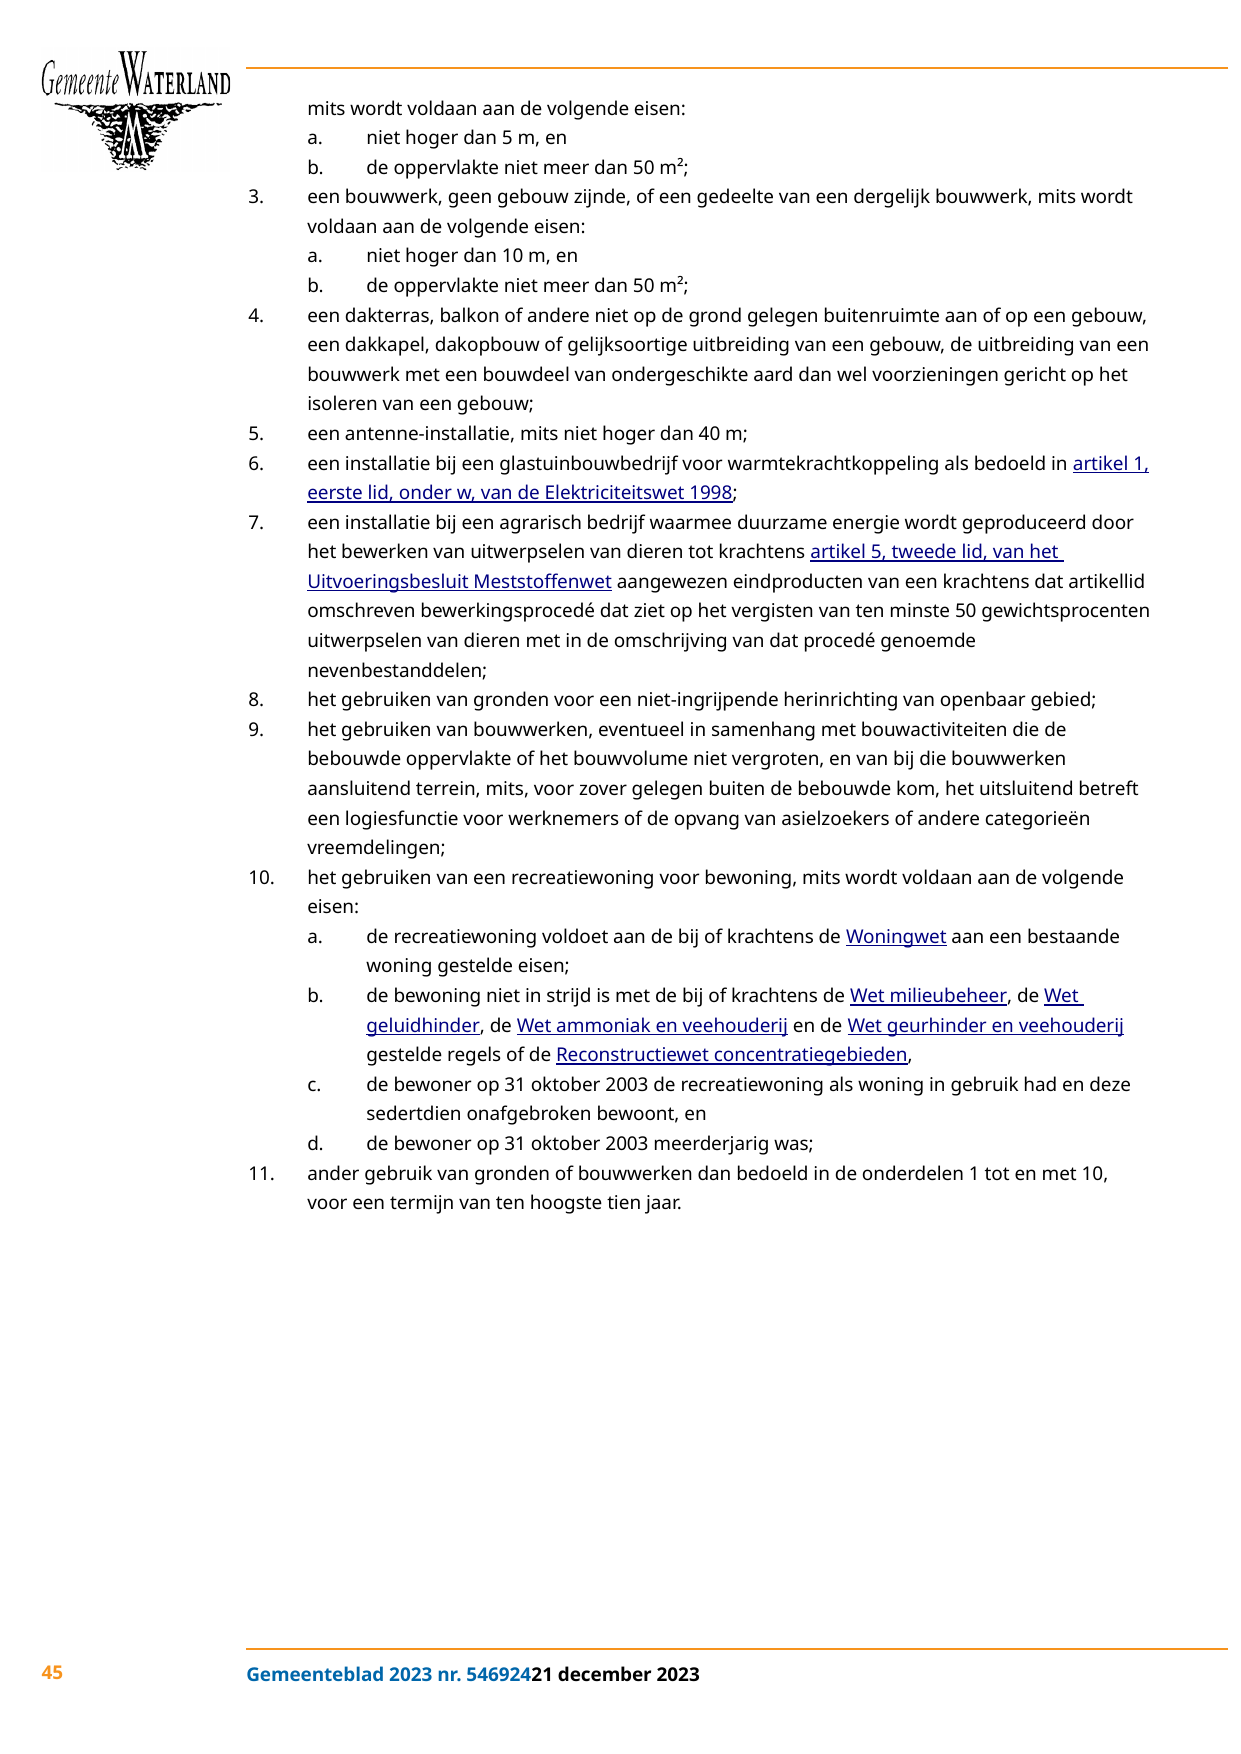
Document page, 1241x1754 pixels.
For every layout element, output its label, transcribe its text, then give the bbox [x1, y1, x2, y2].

list niet hoger dan 10 m, en [307, 243, 1152, 268]
list een installatie bij een glastuinbouwbedrijf voor warmtekrachtkoppeling als bedoeld in artikel 1, eerste lid, onder w, van de Elektriciteitswet 1998; [248, 450, 1152, 505]
list de oppervlakte niet meer dan 50 m²; [307, 272, 1152, 298]
list de oppervlakte niet meer dan 50 m²; [307, 154, 1152, 180]
list ander gebruik van gronden of bouwwerken dan bedoeld in de onderdelen 1 tot en met 10, voor een termijn van ten hoogste tien jaar. [248, 1160, 1152, 1215]
list de bewoning niet in strijd is met de bij of krachtens de Wet milieubeheer, de Wet geluidhinder, de Wet ammoniak en veehouderij en de Wet geurhinder en veehouderij gestelde regels of de Reconstructiewet concentratiegebieden, [307, 982, 1152, 1067]
picture [41, 47, 231, 172]
list een bouwwerk, geen gebouw zijnde, of een gedeelte van een dergelijk bouwwerk, mits wordt voldaan aan de volgende eisen: [248, 183, 1152, 239]
list de bewoner op 31 oktober 2003 meerderjarig was; [307, 1130, 1152, 1156]
list het gebruiken van een recreatiewoning voor bewoning, mits wordt voldaan aan de volgende eisen: [248, 864, 1152, 919]
list mits wordt voldaan aan de volgende eisen: [248, 95, 1152, 121]
list het gebruiken van gronden voor een niet-ingrijpende herinrichting van openbaar gebied; [248, 686, 1152, 712]
list niet hoger dan 5 m, en [307, 124, 1152, 150]
list een antenne-installatie, mits niet hoger dan 40 m; [248, 420, 1152, 446]
list de recreatiewoning voldoet aan de bij of krachtens de Woningwet aan een bestaande woning gestelde eisen; [307, 923, 1152, 978]
list een installatie bij een agrarisch bedrijf waarmee duurzame energie wordt geproduceerd door het bewerken van uitwerpselen van dieren tot krachtens artikel 5, tweede lid, van het Uitvoeringsbesluit Meststoffenwet aangewezen eindproducten van een krachtens dat artikellid omschreven bewerkingsprocedé dat ziet op het vergisten van ten minste 50 gewichtsprocenten uitwerpselen van dieren met in de omschrijving van dat procedé genoemde nevenbestanddelen; [248, 509, 1152, 683]
list een dakterras, balkon of andere niet op de grond gelegen buitenruimte aan of op een gebouw, een dakkapel, dakopbouw of gelijksoortige uitbreiding van een gebouw, de uitbreiding van een bouwwerk met een bouwdeel van ondergeschikte aard dan wel voorzieningen gericht op het isoleren van een gebouw; [248, 302, 1152, 416]
list de bewoner op 31 oktober 2003 de recreatiewoning als woning in gebruik had en deze sedertdien onafgebroken bewoont, en [307, 1071, 1152, 1126]
list het gebruiken van bouwwerken, eventueel in samenhang met bouwactiviteiten die de bebouwde oppervlakte of het bouwvolume niet vergroten, en van bij die bouwwerken aansluitend terrein, mits, voor zover gelegen buiten de bebouwde kom, het uitsluitend betreft een logiesfunctie voor werknemers of de opvang van asielzoekers of andere categorieën vreemdelingen; [248, 716, 1152, 860]
